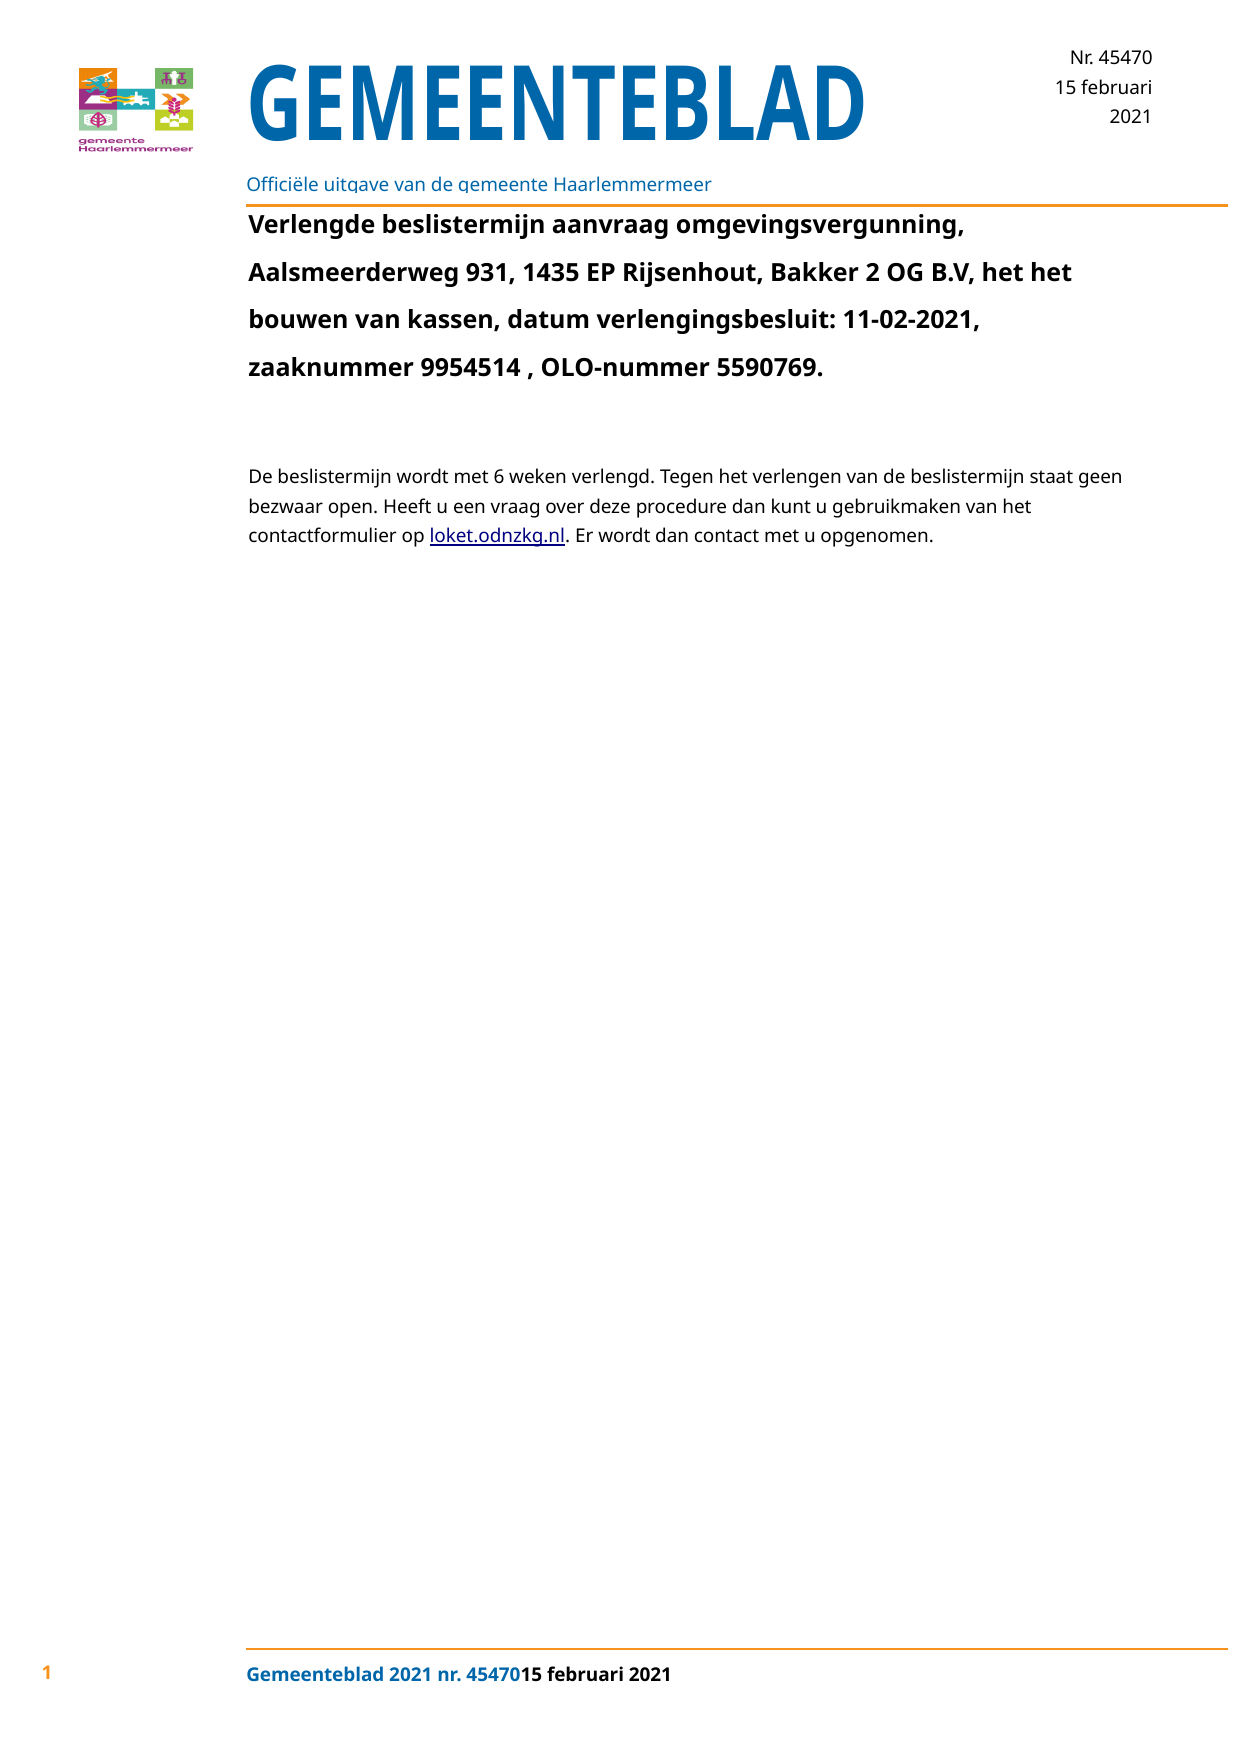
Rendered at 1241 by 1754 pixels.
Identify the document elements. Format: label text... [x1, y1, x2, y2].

text De beslistermijn wordt met 6 weken verlengd. Tegen het verlengen van de beslistermijn staat geen bezwaar open. Heeft u een vraag over deze procedure dan kunt u gebruikmaken van het contactformulier op loket.odnzkg.nl. Er wordt dan contact met u opgenomen. [248, 463, 1152, 548]
text Verlengde beslistermijn aanvraag omgevingsvergunning, Aalsmeerderweg 931, 1435 EP Rijsenhout, Bakker 2 OG B.V, het het bouwen van kassen, datum verlengingsbesluit: 11-02-2021, zaaknummer 9954514 , OLO-nummer 5590769. [248, 207, 1152, 384]
picture [41, 47, 231, 172]
